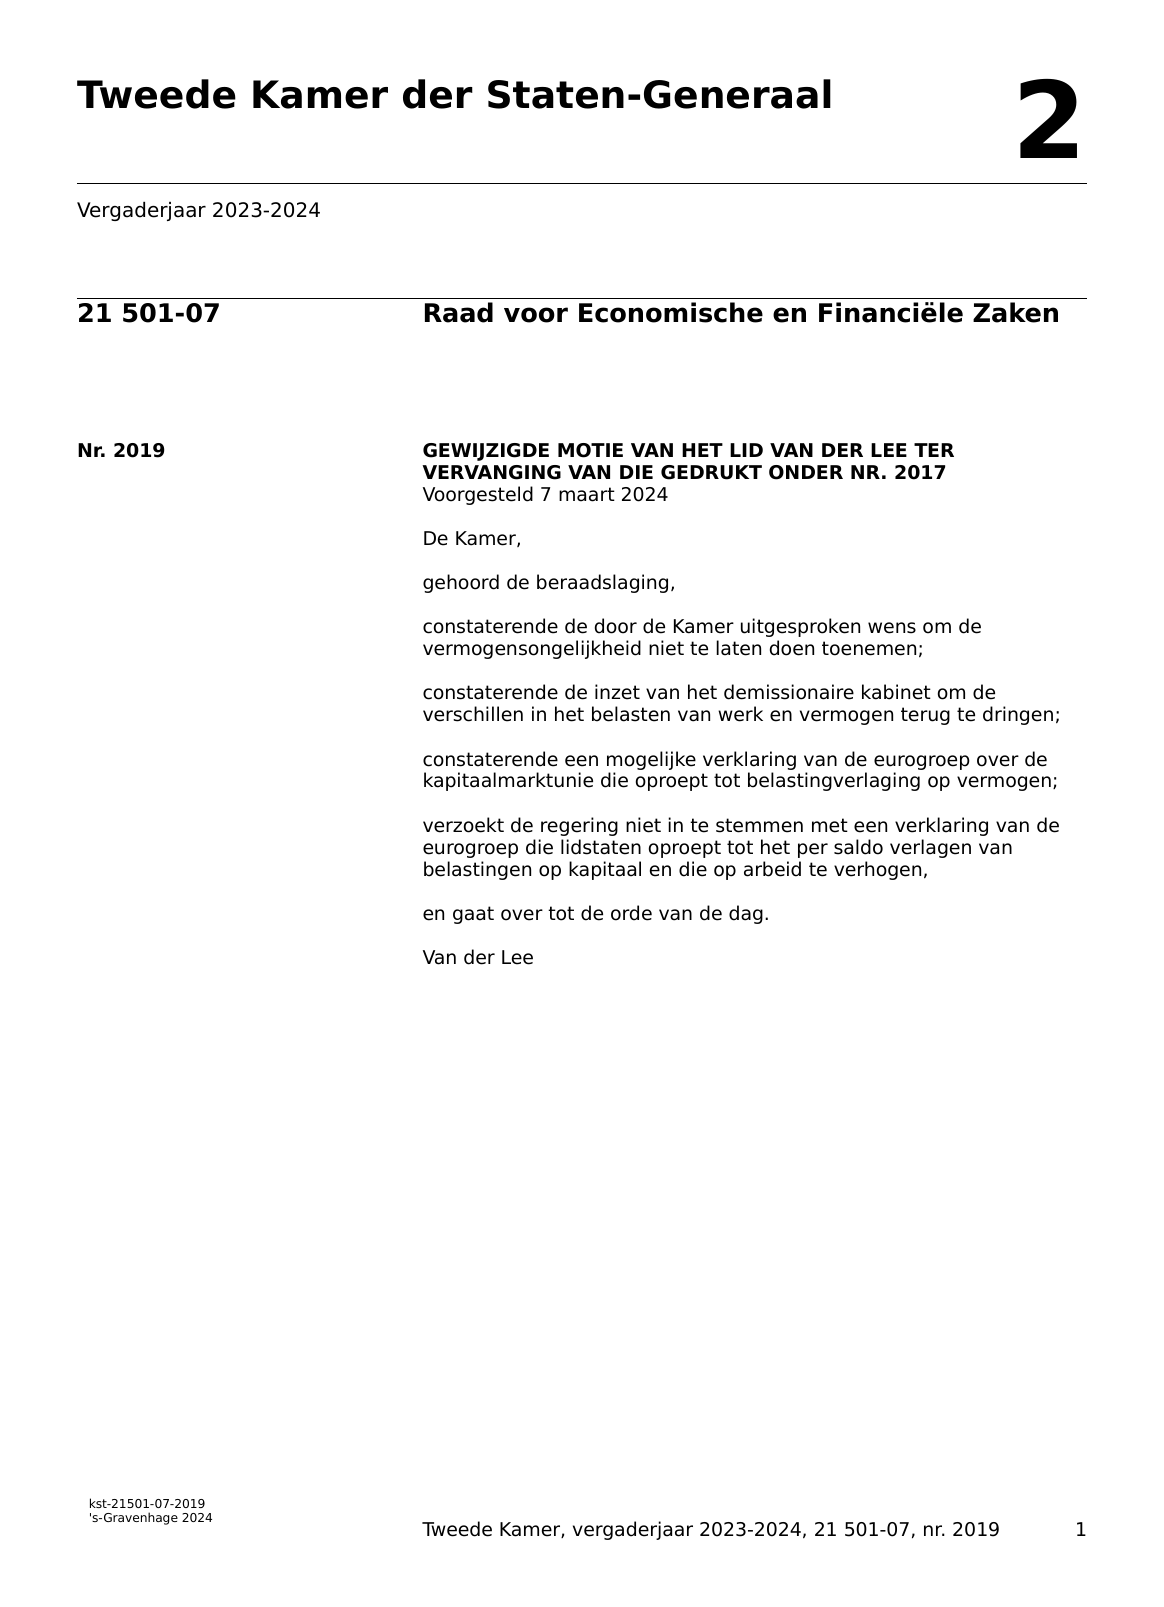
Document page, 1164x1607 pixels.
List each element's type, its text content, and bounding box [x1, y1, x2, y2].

text en gaat over tot de orde van de dag. [422, 903, 1087, 925]
text gehoord de beraadslaging, [422, 572, 1087, 594]
subtitle 21 501-07 Raad voor Economische en Financiële Zaken [77, 299, 1087, 329]
text Voorgesteld 7 maart 2024 [422, 484, 1087, 506]
text De Kamer, [422, 528, 1087, 550]
text Van der Lee [422, 947, 1087, 969]
text constaterende een mogelijke verklaring van de eurogroep over de kapitaalmarktunie die oproept tot belastingverlaging op vermogen; [422, 748, 1087, 792]
text verzoekt de regering niet in te stemmen met een verklaring van de eurogroep die lidstaten oproept tot het per saldo verlagen van belastingen op kapitaal en die op arbeid te verhogen, [422, 814, 1087, 881]
text kst-21501-07-2019 [88, 1497, 323, 1511]
table_header 2 [886, 59, 1087, 183]
table_header Tweede Kamer der Staten-Generaal [77, 59, 886, 183]
text 's-Gravenhage 2024 [88, 1511, 323, 1525]
text constaterende de door de Kamer uitgesproken wens om de vermogensongelijkheid niet te laten doen toenemen; [422, 616, 1087, 660]
text constaterende de inzet van het demissionaire kabinet om de verschillen in het belasten van werk en vermogen terug te dringen; [422, 682, 1087, 726]
table_cell Vergaderjaar 2023-2024 [77, 184, 1087, 298]
subtitle Nr. 2019 GEWIJZIGDE MOTIE VAN HET LID VAN DER LEE TER VERVANGING VAN DIE GEDRUKT ONDER NR. 2017 [77, 440, 1087, 484]
